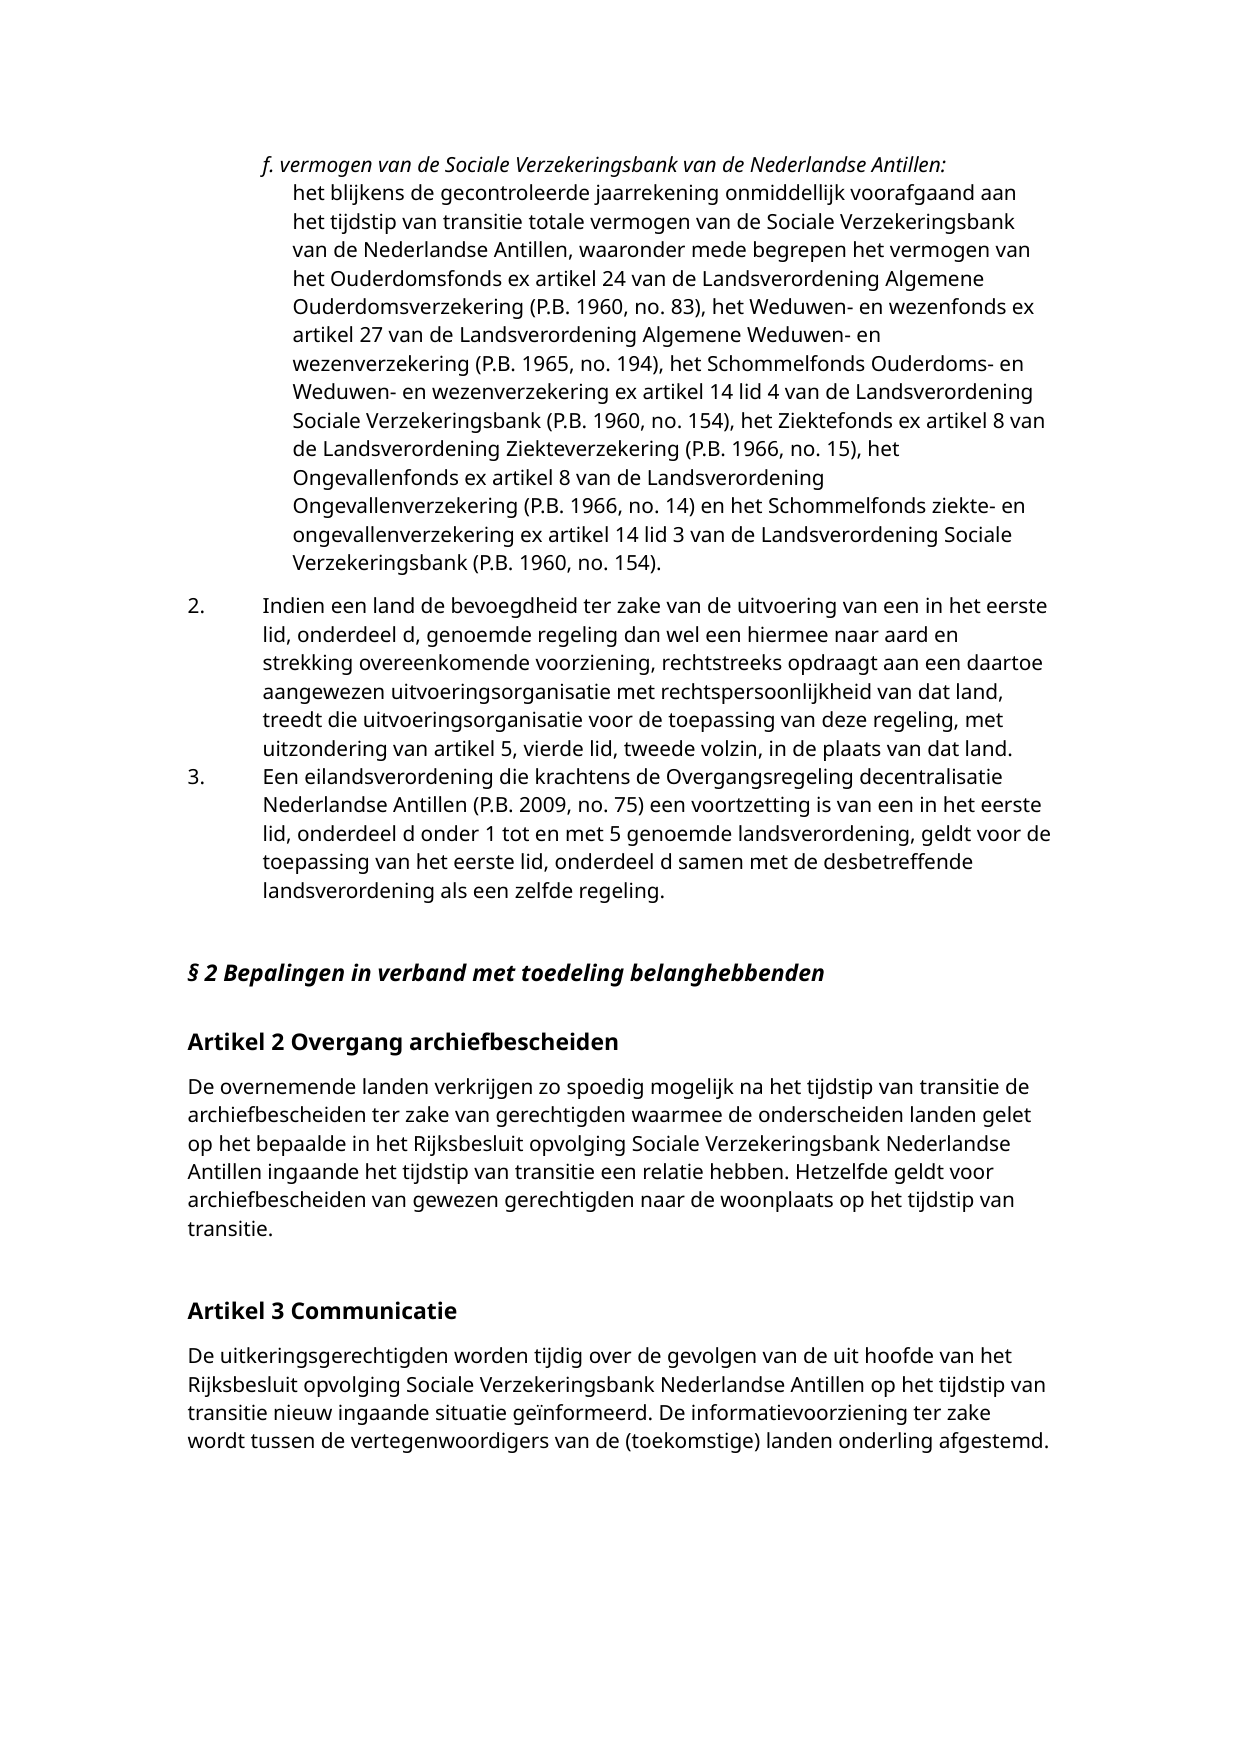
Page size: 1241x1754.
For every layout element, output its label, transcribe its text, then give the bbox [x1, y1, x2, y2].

subtitle Artikel 3 Communicatie [187, 1295, 1053, 1326]
text De uitkeringsgerechtigden worden tijdig over de gevolgen van de uit hoofde van het Rijksbesluit opvolging Sociale Verzekeringsbank Nederlandse Antillen op het tijdstip van transitie nieuw ingaande situatie geïnformeerd. De informatievoorziening ter zake wordt tussen de vertegenwoordigers van de (toekomstige) landen onderling afgestemd. [187, 1341, 1053, 1455]
subtitle § 2 Bepalingen in verband met toedeling belanghebbenden [187, 957, 1053, 988]
text De overnemende landen verkrijgen zo spoedig mogelijk na het tijdstip van transitie de archiefbescheiden ter zake van gerechtigden waarmee de onderscheiden landen gelet op het bepaalde in het Rijksbesluit opvolging Sociale Verzekeringsbank Nederlandse Antillen ingaande het tijdstip van transitie een relatie hebben. Hetzelfde geldt voor archiefbescheiden van gewezen gerechtigden naar de woonplaats op het tijdstip van transitie. [187, 1072, 1053, 1242]
list f. vermogen van de Sociale Verzekeringsbank van de Nederlandse Antillen: [187, 150, 1053, 178]
subtitle Artikel 2 Overgang archiefbescheiden [187, 1026, 1053, 1057]
list het blijkens de gecontroleerde jaarrekening onmiddellijk voorafgaand aan het tijdstip van transitie totale vermogen van de Sociale Verzekeringsbank van de Nederlandse Antillen, waaronder mede begrepen het vermogen van het Ouderdomsfonds ex artikel 24 van de Landsverordening Algemene Ouderdomsverzekering (P.B. 1960, no. 83), het Weduwen- en wezenfonds ex artikel 27 van de Landsverordening Algemene Weduwen- en wezenverzekering (P.B. 1965, no. 194), het Schommelfonds Ouderdoms- en Weduwen- en wezenverzekering ex artikel 14 lid 4 van de Landsverordening Sociale Verzekeringsbank (P.B. 1960, no. 154), het Ziektefonds ex artikel 8 van de Landsverordening Ziekteverzekering (P.B. 1966, no. 15), het Ongevallenfonds ex artikel 8 van de Landsverordening Ongevallenverzekering (P.B. 1966, no. 14) en het Schommelfonds ziekte- en ongevallenverzekering ex artikel 14 lid 3 van de Landsverordening Sociale Verzekeringsbank (P.B. 1960, no. 154). [217, 178, 1053, 577]
list Een eilandsverordening die krachtens de Overgangsregeling decentralisatie Nederlandse Antillen (P.B. 2009, no. 75) een voortzetting is van een in het eerste lid, onderdeel d onder 1 tot en met 5 genoemde landsverordening, geldt voor de toepassing van het eerste lid, onderdeel d samen met de desbetreffende landsverordening als een zelfde regeling. [187, 762, 1053, 904]
list Indien een land de bevoegdheid ter zake van de uitvoering van een in het eerste lid, onderdeel d, genoemde regeling dan wel een hiermee naar aard en strekking overeenkomende voorziening, rechtstreeks opdraagt aan een daartoe aangewezen uitvoeringsorganisatie met rechtspersoonlijkheid van dat land, treedt die uitvoeringsorganisatie voor de toepassing van deze regeling, met uitzondering van artikel 5, vierde lid, tweede volzin, in de plaats van dat land. [187, 592, 1053, 762]
